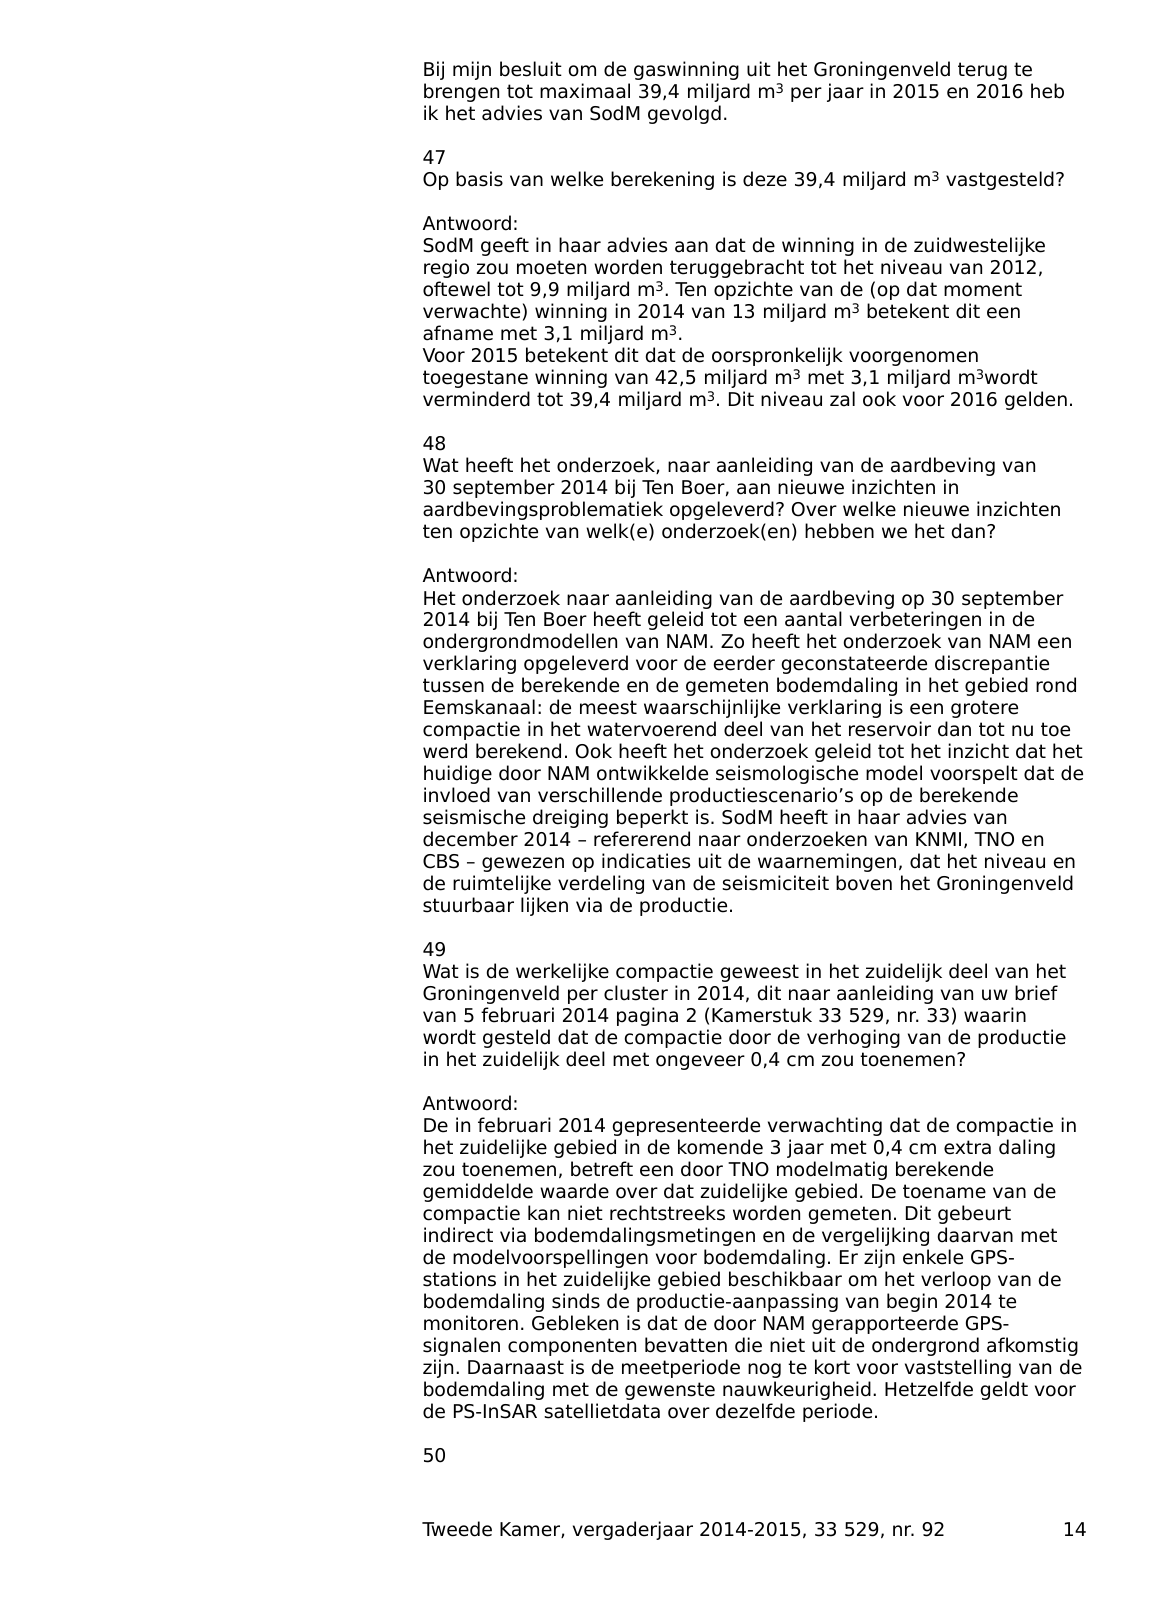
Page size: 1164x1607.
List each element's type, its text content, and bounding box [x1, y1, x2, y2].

text Antwoord: [422, 1093, 1087, 1115]
text 49 [422, 939, 1087, 961]
text 50 [422, 1445, 1087, 1467]
text SodM geeft in haar advies aan dat de winning in de zuidwestelijke regio zou moeten worden teruggebracht tot het niveau van 2012, oftewel tot 9,9 miljard m3. Ten opzichte van de (op dat moment verwachte) winning in 2014 van 13 miljard m3 betekent dit een afname met 3,1 miljard m3. [422, 235, 1087, 345]
text Antwoord: [422, 213, 1087, 235]
text Het onderzoek naar aanleiding van de aardbeving op 30 september 2014 bij Ten Boer heeft geleid tot een aantal verbeteringen in de ondergrondmodellen van NAM. Zo heeft het onderzoek van NAM een verklaring opgeleverd voor de eerder geconstateerde discrepantie tussen de berekende en de gemeten bodemdaling in het gebied rond Eemskanaal: de meest waarschijnlijke verklaring is een grotere compactie in het watervoerend deel van het reservoir dan tot nu toe werd berekend. Ook heeft het onderzoek geleid tot het inzicht dat het huidige door NAM ontwikkelde seismologische model voorspelt dat de invloed van verschillende productiescenario’s op de berekende seismische dreiging beperkt is. SodM heeft in haar advies van december 2014 – refererend naar onderzoeken van KNMI, TNO en CBS – gewezen op indicaties uit de waarnemingen, dat het niveau en de ruimtelijke verdeling van de seismiciteit boven het Groningenveld stuurbaar lijken via de productie. [422, 587, 1087, 917]
text 48 [422, 433, 1087, 455]
text De in februari 2014 gepresenteerde verwachting dat de compactie in het zuidelijke gebied in de komende 3 jaar met 0,4 cm extra daling zou toenemen, betreft een door TNO modelmatig berekende gemiddelde waarde over dat zuidelijke gebied. De toename van de compactie kan niet rechtstreeks worden gemeten. Dit gebeurt indirect via bodemdalingsmetingen en de vergelijking daarvan met de modelvoorspellingen voor bodemdaling. Er zijn enkele GPS-stations in het zuidelijke gebied beschikbaar om het verloop van de bodemdaling sinds de productie-aanpassing van begin 2014 te monitoren. Gebleken is dat de door NAM gerapporteerde GPS-signalen componenten bevatten die niet uit de ondergrond afkomstig zijn. Daarnaast is de meetperiode nog te kort voor vaststelling van de bodemdaling met de gewenste nauwkeurigheid. Hetzelfde geldt voor de PS-InSAR satellietdata over dezelfde periode. [422, 1115, 1087, 1423]
text Bij mijn besluit om de gaswinning uit het Groningenveld terug te brengen tot maximaal 39,4 miljard m3 per jaar in 2015 en 2016 heb ik het advies van SodM gevolgd. [422, 59, 1087, 125]
text Voor 2015 betekent dit dat de oorspronkelijk voorgenomen toegestane winning van 42,5 miljard m3 met 3,1 miljard m3wordt verminderd tot 39,4 miljard m3. Dit niveau zal ook voor 2016 gelden. [422, 345, 1087, 411]
text Wat is de werkelijke compactie geweest in het zuidelijk deel van het Groningenveld per cluster in 2014, dit naar aanleiding van uw brief van 5 februari 2014 pagina 2 (Kamerstuk 33 529, nr. 33) waarin wordt gesteld dat de compactie door de verhoging van de productie in het zuidelijk deel met ongeveer 0,4 cm zou toenemen? [422, 961, 1087, 1071]
text 47 [422, 147, 1087, 169]
text Wat heeft het onderzoek, naar aanleiding van de aardbeving van 30 september 2014 bij Ten Boer, aan nieuwe inzichten in aardbevingsproblematiek opgeleverd? Over welke nieuwe inzichten ten opzichte van welk(e) onderzoek(en) hebben we het dan? [422, 455, 1087, 543]
text Antwoord: [422, 565, 1087, 587]
text Op basis van welke berekening is deze 39,4 miljard m3 vastgesteld? [422, 169, 1087, 191]
